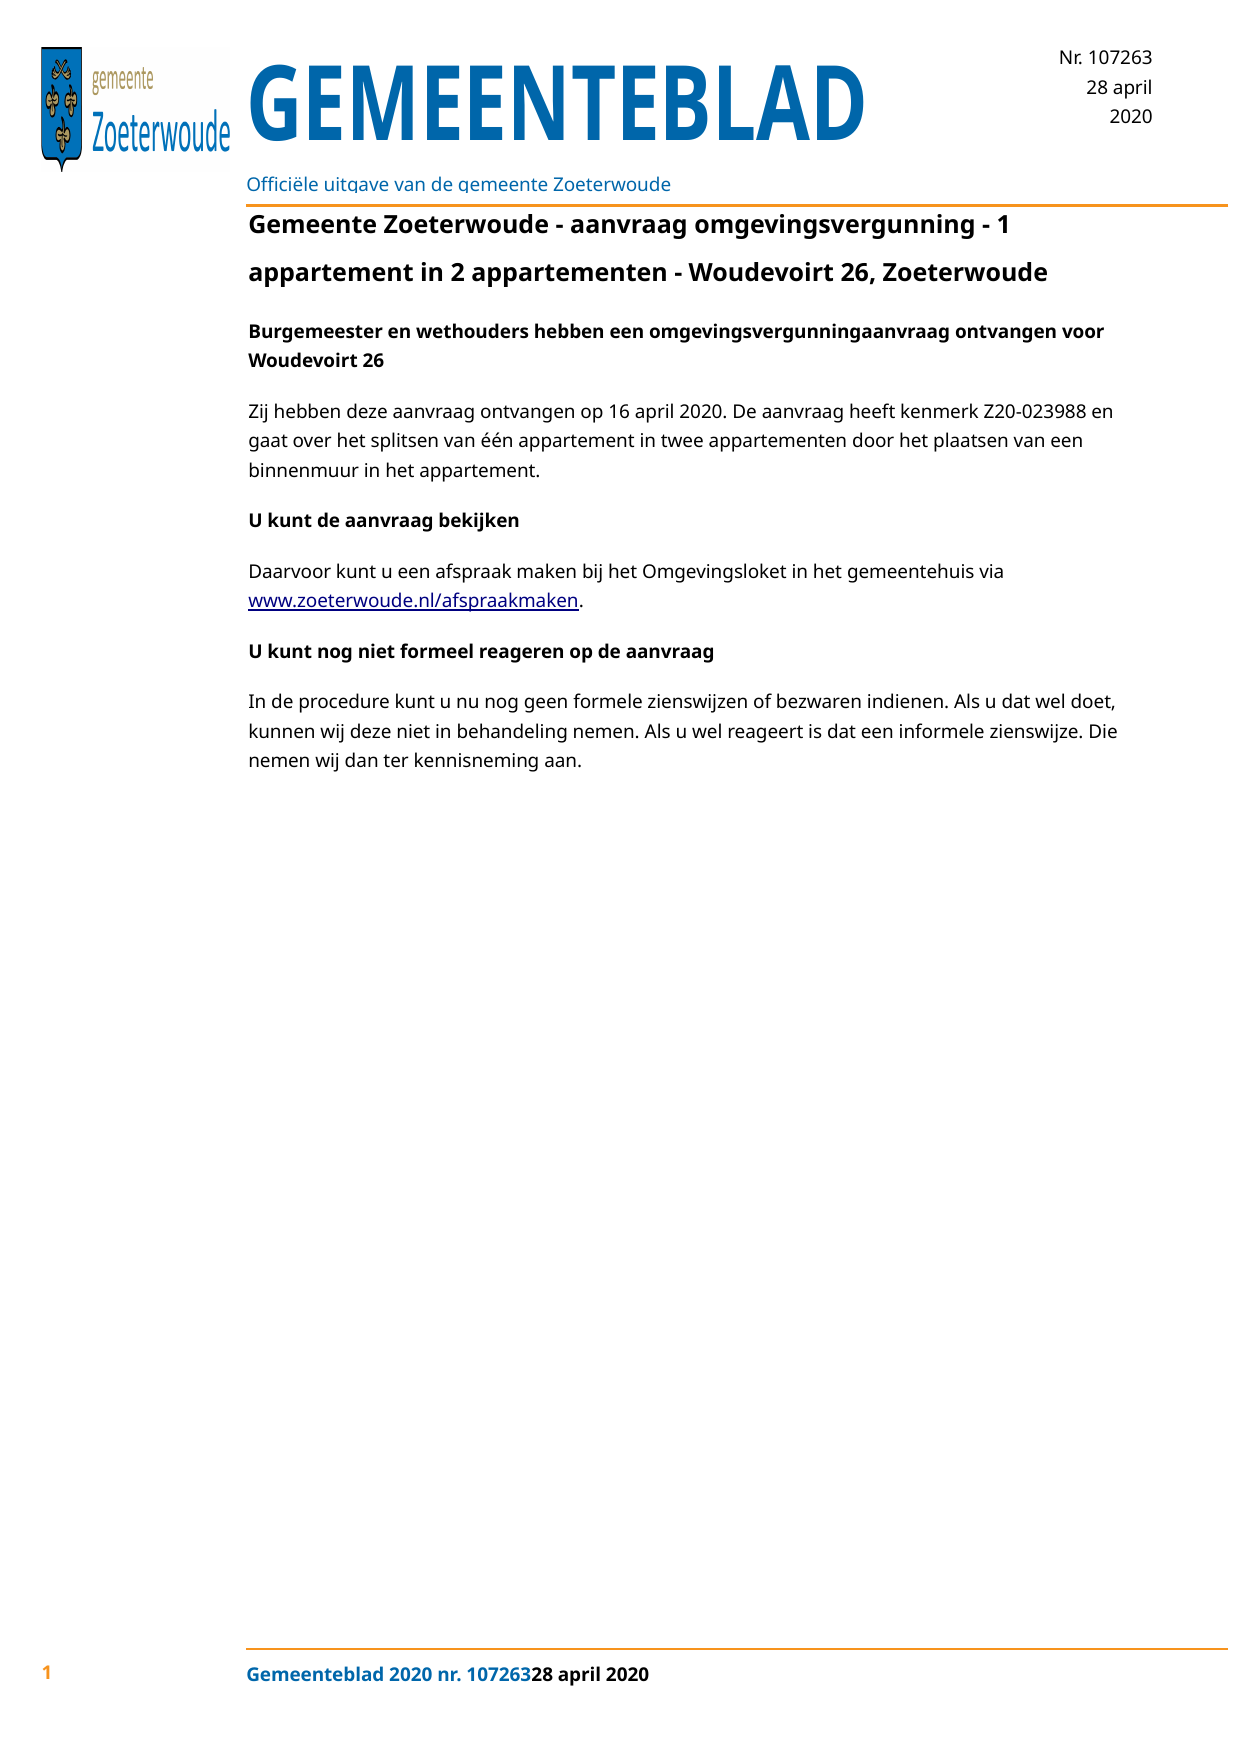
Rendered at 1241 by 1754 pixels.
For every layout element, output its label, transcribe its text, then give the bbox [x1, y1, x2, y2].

picture [41, 47, 231, 172]
text In de procedure kunt u nu nog geen formele zienswijzen of bezwaren indienen. Als u dat wel doet, kunnen wij deze niet in behandeling nemen. Als u wel reageert is dat een informele zienswijze. Die nemen wij dan ter kennisneming aan. [248, 688, 1152, 773]
text Zij hebben deze aanvraag ontvangen op 16 april 2020. De aanvraag heeft kenmerk Z20-023988 en gaat over het splitsen van één appartement in twee appartementen door het plaatsen van een binnenmuur in het appartement. [248, 398, 1152, 483]
text Daarvoor kunt u een afspraak maken bij het Omgevingsloket in het gemeentehuis via www.zoeterwoude.nl/afspraakmaken. [248, 558, 1152, 613]
text U kunt nog niet formeel reageren op de aanvraag [248, 638, 1152, 664]
text Burgemeester en wethouders hebben een omgevingsvergunningaanvraag ontvangen voor Woudevoirt 26 [248, 318, 1152, 373]
text Gemeente Zoeterwoude - aanvraag omgevingsvergunning - 1 appartement in 2 appartementen - Woudevoirt 26, Zoeterwoude [248, 207, 1152, 288]
text U kunt de aanvraag bekijken [248, 507, 1152, 533]
